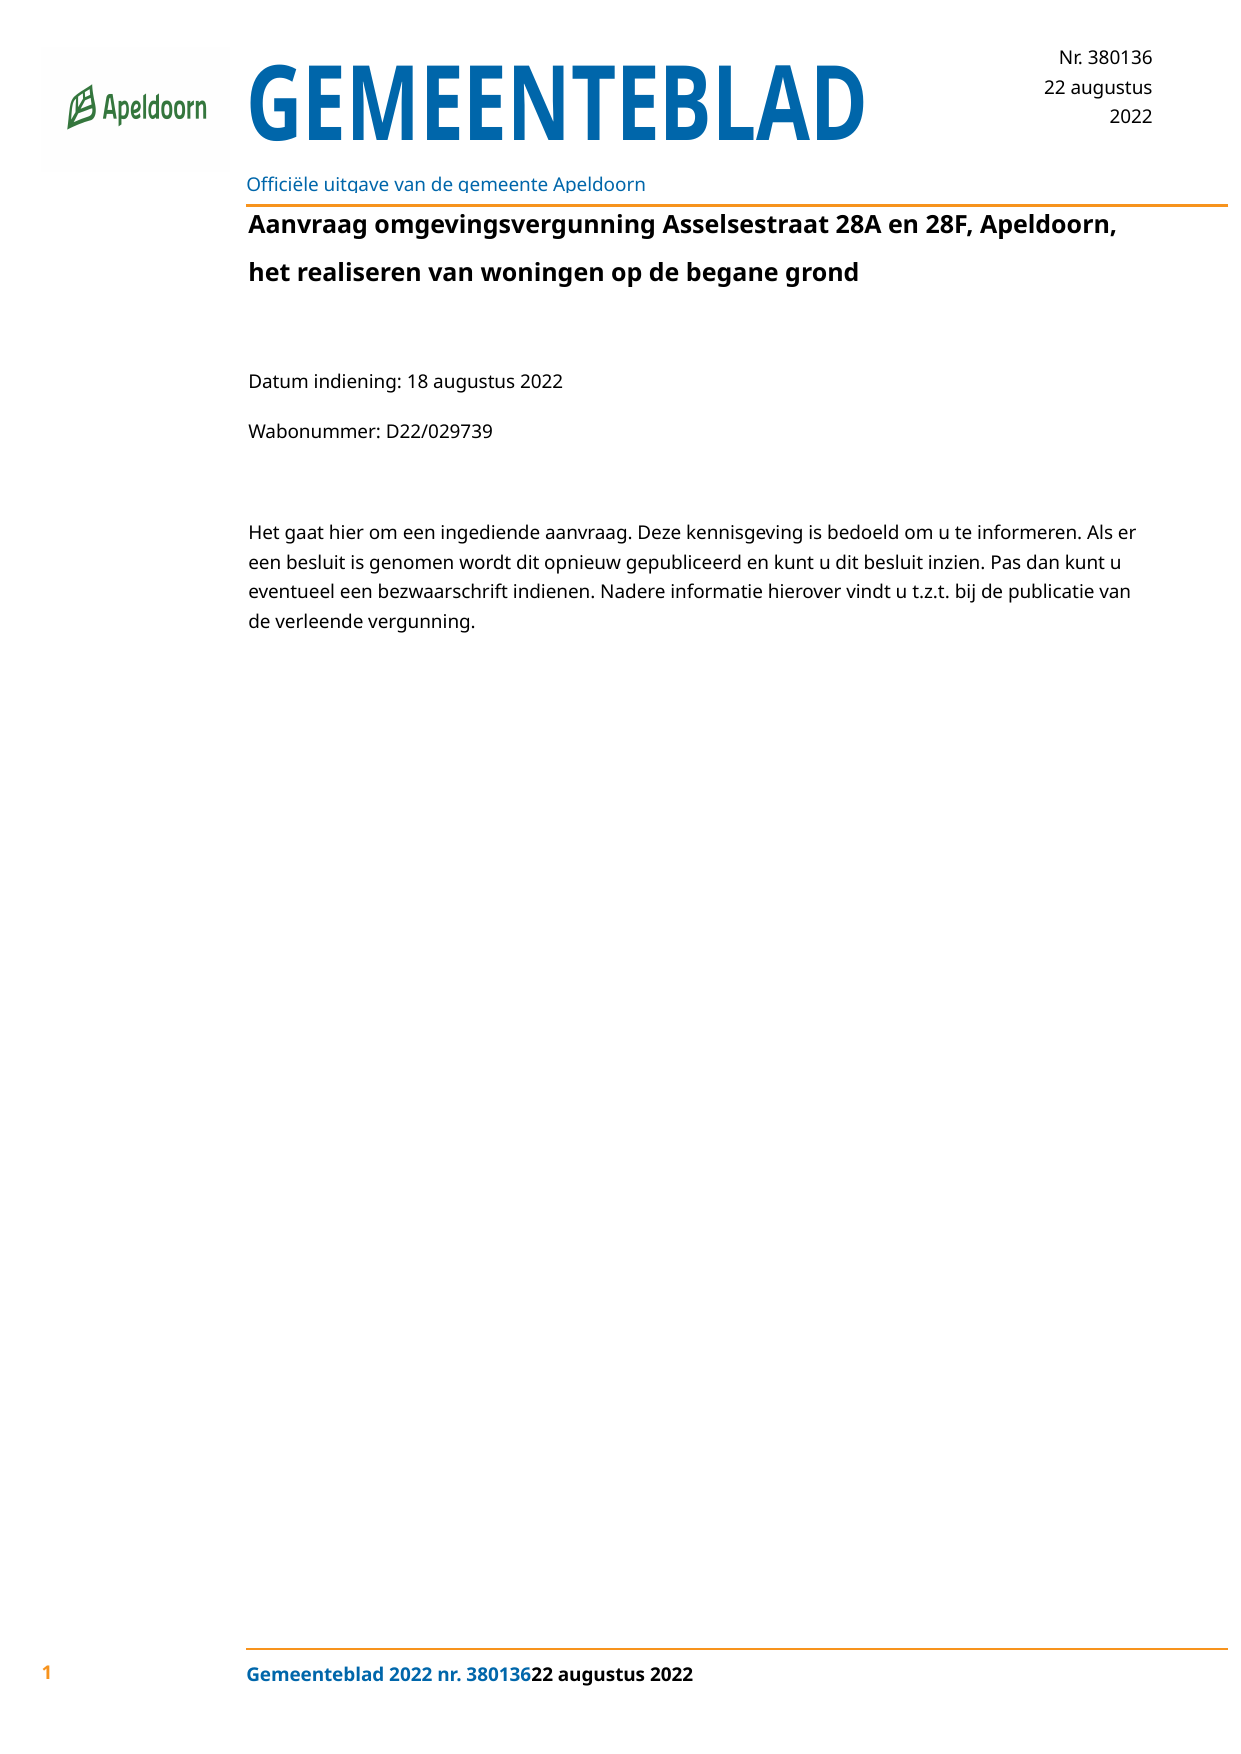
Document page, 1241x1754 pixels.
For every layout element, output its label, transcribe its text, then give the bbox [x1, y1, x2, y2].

picture [41, 47, 231, 172]
text Datum indiening: 18 augustus 2022 [248, 368, 1152, 394]
text Het gaat hier om een ingediende aanvraag. Deze kennisgeving is bedoeld om u te informeren. Als er een besluit is genomen wordt dit opnieuw gepubliceerd en kunt u dit besluit inzien. Pas dan kunt u eventueel een bezwaarschrift indienen. Nadere informatie hierover vindt u t.z.t. bij de publicatie van de verleende vergunning. [248, 519, 1152, 634]
text Wabonummer: D22/029739 [248, 419, 1152, 444]
text Aanvraag omgevingsvergunning Asselsestraat 28A en 28F, Apeldoorn, het realiseren van woningen op de begane grond [248, 207, 1152, 288]
